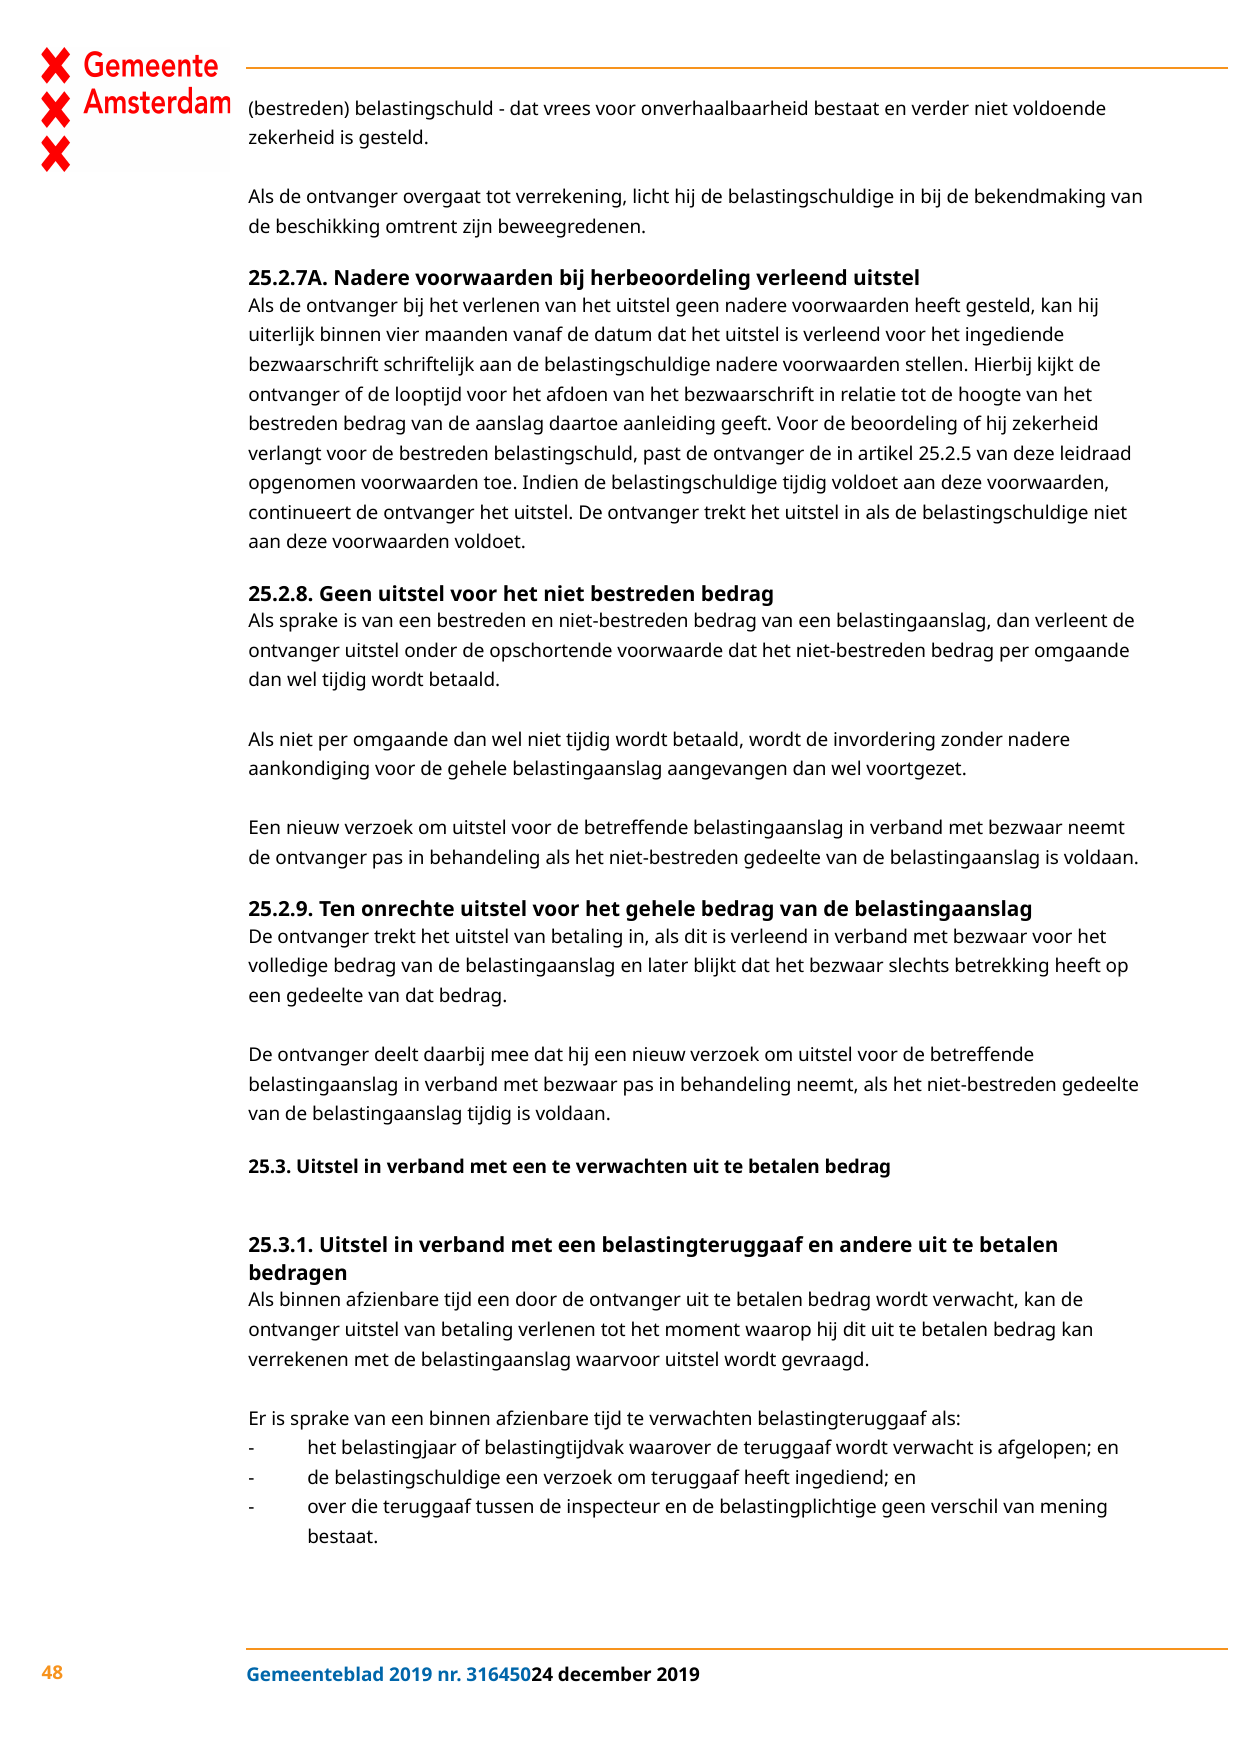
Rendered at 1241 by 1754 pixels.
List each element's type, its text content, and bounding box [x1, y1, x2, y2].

text 25.3. Uitstel in verband met een te verwachten uit te betalen bedrag [248, 1151, 1152, 1179]
text Als binnen afzienbare tijd een door de ontvanger uit te betalen bedrag wordt verwacht, kan de ontvanger uitstel van betaling verlenen tot het moment waarop hij dit uit te betalen bedrag kan verrekenen met de belastingaanslag waarvoor uitstel wordt gevraagd. [248, 1287, 1152, 1372]
text De ontvanger deelt daarbij mee dat hij een nieuw verzoek om uitstel voor de betreffende belastingaanslag in verband met bezwaar pas in behandeling neemt, als het niet-bestreden gedeelte van de belastingaanslag tijdig is voldaan. [248, 1041, 1152, 1126]
text Als sprake is van een bestreden en niet-bestreden bedrag van een belastingaanslag, dan verleent de ontvanger uitstel onder de opschortende voorwaarde dat het niet-bestreden bedrag per omgaande dan wel tijdig wordt betaald. [248, 607, 1152, 692]
text Als niet per omgaande dan wel niet tijdig wordt betaald, wordt de invordering zonder nadere aankondiging voor de gehele belastingaanslag aangevangen dan wel voortgezet. [248, 726, 1152, 781]
text Als de ontvanger bij het verlenen van het uitstel geen nadere voorwaarden heeft gesteld, kan hij uiterlijk binnen vier maanden vanaf de datum dat het uitstel is verleend voor het ingediende bezwaarschrift schriftelijk aan de belastingschuldige nadere voorwaarden stellen. Hierbij kijkt de ontvanger of de looptijd voor het afdoen van het bezwaarschrift in relatie tot de hoogte van het bestreden bedrag van de aanslag daartoe aanleiding geeft. Voor de beoordeling of hij zekerheid verlangt voor de bestreden belastingschuld, past de ontvanger de in artikel 25.2.5 van deze leidraad opgenomen voorwaarden toe. Indien de belastingschuldige tijdig voldoet aan deze voorwaarden, continueert de ontvanger het uitstel. De ontvanger trekt het uitstel in als de belastingschuldige niet aan deze voorwaarden voldoet. [248, 292, 1152, 554]
text 25.3.1. Uitstel in verband met een belastingteruggaaf en andere uit te betalen bedragen [248, 1230, 1152, 1287]
text 25.2.9. Ten onrechte uitstel voor het gehele bedrag van de belastingaanslag [248, 894, 1152, 923]
text Er is sprake van een binnen afzienbare tijd te verwachten belastingteruggaaf als: [248, 1405, 1152, 1431]
text Een nieuw verzoek om uitstel voor de betreffende belastingaanslag in verband met bezwaar neemt de ontvanger pas in behandeling als het niet-bestreden gedeelte van de belastingaanslag is voldaan. [248, 814, 1152, 870]
list de belastingschuldige een verzoek om teruggaaf heeft ingediend; en [248, 1464, 1152, 1490]
text 25.2.8. Geen uitstel voor het niet bestreden bedrag [248, 579, 1152, 607]
picture [41, 47, 231, 172]
list over die teruggaaf tussen de inspecteur en de belastingplichtige geen verschil van mening bestaat. [248, 1494, 1152, 1549]
text De ontvanger trekt het uitstel van betaling in, als dit is verleend in verband met bezwaar voor het volledige bedrag van de belastingaanslag en later blijkt dat het bezwaar slechts betrekking heeft op een gedeelte van dat bedrag. [248, 923, 1152, 1008]
text 25.2.7A. Nadere voorwaarden bij herbeoordeling verleend uitstel [248, 263, 1152, 292]
text (bestreden) belastingschuld - dat vrees voor onverhaalbaarheid bestaat en verder niet voldoende zekerheid is gesteld. [248, 95, 1152, 150]
text Als de ontvanger overgaat tot verrekening, licht hij de belastingschuldige in bij de bekendmaking van de beschikking omtrent zijn beweegredenen. [248, 183, 1152, 239]
list het belastingjaar of belastingtijdvak waarover de teruggaaf wordt verwacht is afgelopen; en [248, 1434, 1152, 1460]
